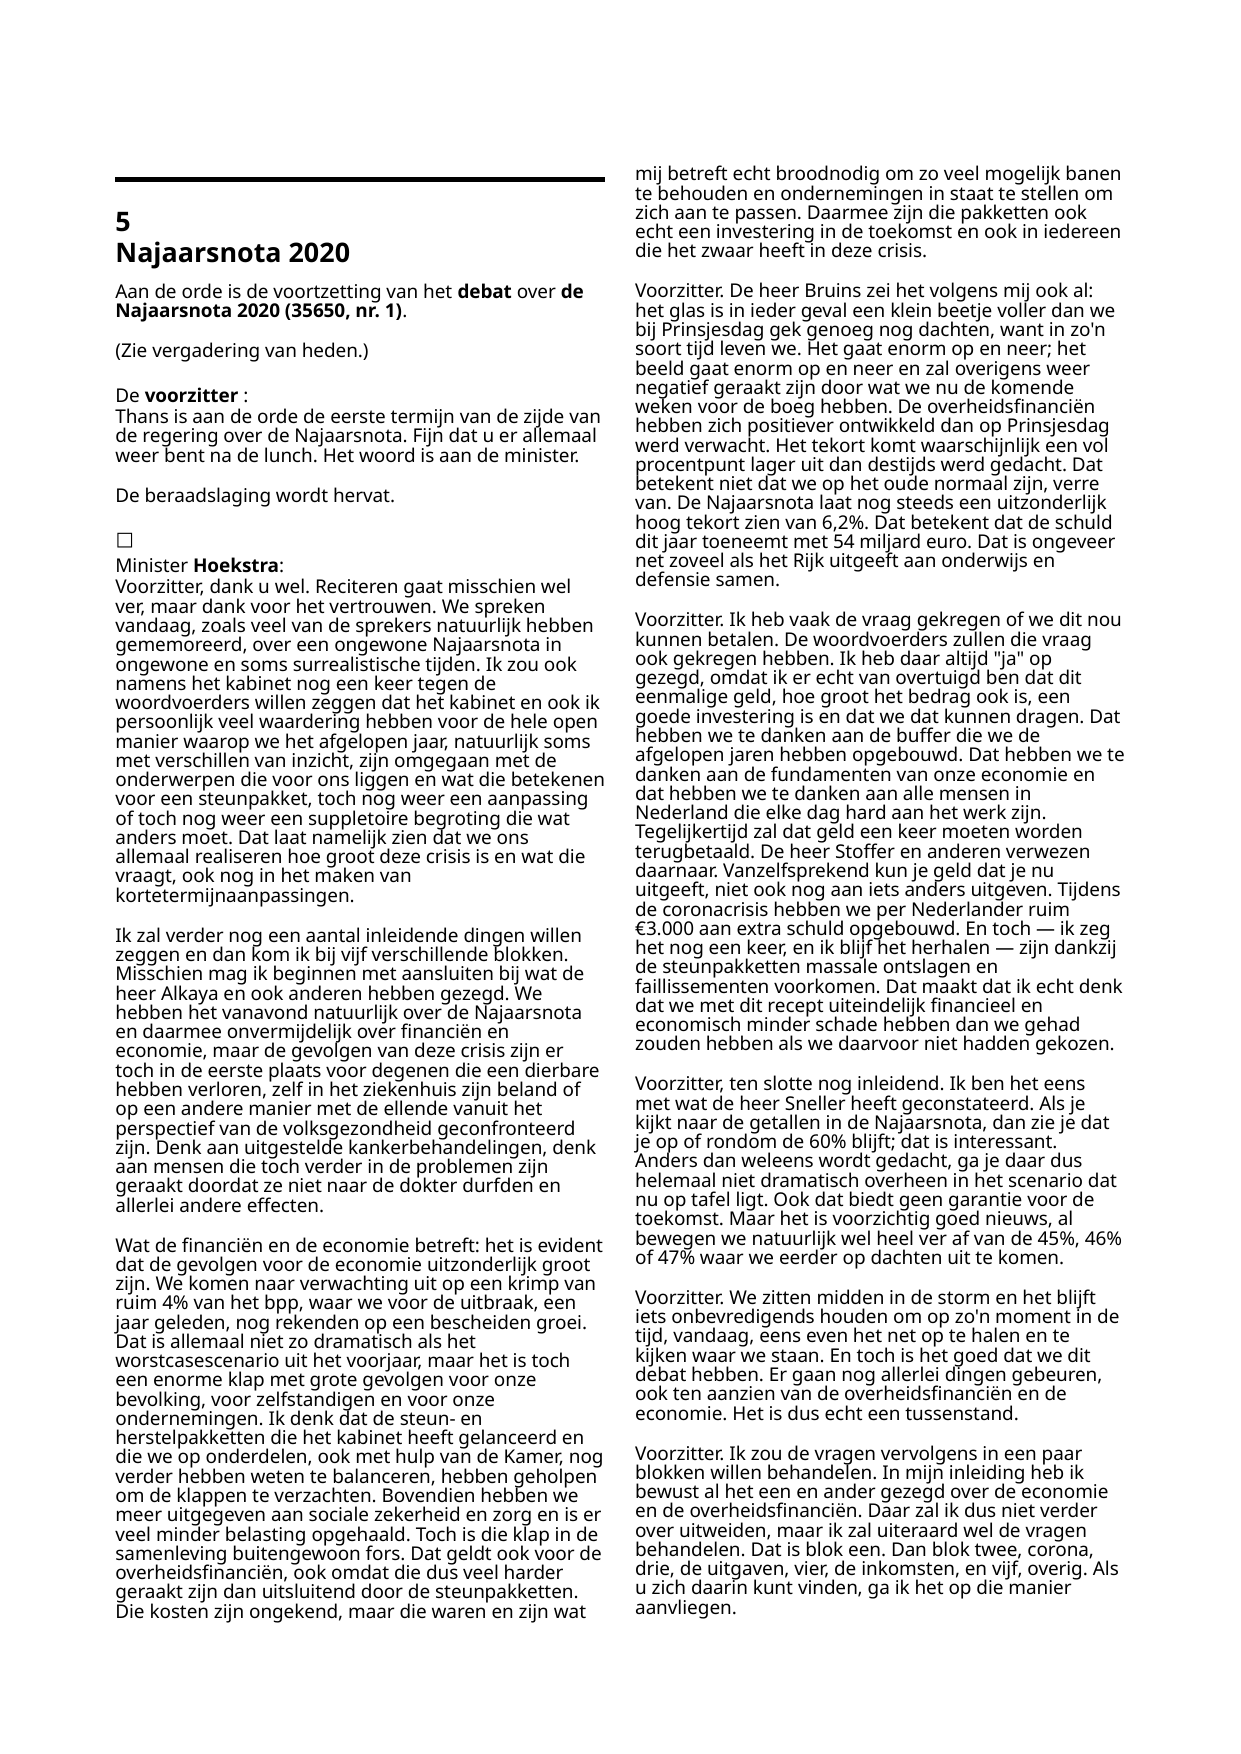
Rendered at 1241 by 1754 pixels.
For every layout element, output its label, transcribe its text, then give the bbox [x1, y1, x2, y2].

text De beraadslaging wordt hervat. [115, 487, 605, 506]
text Ik zal verder nog een aantal inleidende dingen willen zeggen en dan kom ik bij vijf verschillende blokken. Misschien mag ik beginnen met aansluiten bij wat de heer Alkaya en ook anderen hebben gezegd. We hebben het vanavond natuurlijk over de Najaarsnota en daarmee onvermijdelijk over financiën en economie, maar de gevolgen van deze crisis zijn er toch in de eerste plaats voor degenen die een dierbare hebben verloren, zelf in het ziekenhuis zijn beland of op een andere manier met de ellende vanuit het perspectief van de volksgezondheid geconfronteerd zijn. Denk aan uitgestelde kankerbehandelingen, denk aan mensen die toch verder in de problemen zijn geraakt doordat ze niet naar de dokter durfden en allerlei andere effecten. [115, 927, 605, 1216]
text Voorzitter. Ik zou de vragen vervolgens in een paar blokken willen behandelen. In mijn inleiding heb ik bewust al het een en ander gezegd over de economie en de overheidsfinanciën. Daar zal ik dus niet verder over uitweiden, maar ik zal uiteraard wel de vragen behandelen. Dat is blok een. Dan blok twee, corona, drie, de uitgaven, vier, de inkomsten, en vijf, overig. Als u zich daarin kunt vinden, ga ik het op die manier aanvliegen. [635, 1444, 1125, 1618]
text Voorzitter. De heer Bruins zei het volgens mij ook al: het glas is in ieder geval een klein beetje voller dan we bij Prinsjesdag gek genoeg nog dachten, want in zo'n soort tijd leven we. Het gaat enorm op en neer; het beeld gaat enorm op en neer en zal overigens weer negatief geraakt zijn door wat we nu de komende weken voor de boeg hebben. De overheidsfinanciën hebben zich positiever ontwikkeld dan op Prinsjesdag werd verwacht. Het tekort komt waarschijnlijk een vol procentpunt lager uit dan destijds werd gedacht. Dat betekent niet dat we op het oude normaal zijn, verre van. De Najaarsnota laat nog steeds een uitzonderlijk hoog tekort zien van 6,2%. Dat betekent dat de schuld dit jaar toeneemt met 54 miljard euro. Dat is ongeveer net zoveel als het Rijk uitgeeft aan onderwijs en defensie samen. [635, 282, 1125, 591]
text Najaarsnota 2020 [115, 239, 605, 283]
text Wat de financiën en de economie betreft: het is evident dat de gevolgen voor de economie uitzonderlijk groot zijn. We komen naar verwachting uit op een krimp van ruim 4% van het bpp, waar we voor de uitbraak, een jaar geleden, nog rekenden op een bescheiden groei. Dat is allemaal niet zo dramatisch als het worstcasescenario uit het voorjaar, maar het is toch een enorme klap met grote gevolgen voor onze bevolking, voor zelfstandigen en voor onze ondernemingen. Ik denk dat de steun- en herstelpakketten die het kabinet heeft gelanceerd en die we op onderdelen, ook met hulp van de Kamer, nog verder hebben weten te balanceren, hebben geholpen om de klappen te verzachten. Bovendien hebben we meer uitgegeven aan sociale zekerheid en zorg en is er veel minder belasting opgehaald. Toch is die klap in de samenleving buitengewoon fors. Dat geldt ook voor de overheidsfinanciën, ook omdat die dus veel harder geraakt zijn dan uitsluitend door de steunpakketten. Die kosten zijn ongekend, maar die waren en zijn wat [115, 1237, 605, 1622]
text ⬜ [115, 527, 605, 553]
text Voorzitter, ten slotte nog inleidend. Ik ben het eens met wat de heer Sneller heeft geconstateerd. Als je kijkt naar de getallen in de Najaarsnota, dan zie je dat je op of rondom de 60% blijft; dat is interessant. Anders dan weleens wordt gedacht, ga je daar dus helemaal niet dramatisch overheen in het scenario dat nu op tafel ligt. Ook dat biedt geen garantie voor de toekomst. Maar het is voorzichtig goed nieuws, al bewegen we natuurlijk wel heel ver af van de 45%, 46% of 47% waar we eerder op dachten uit te komen. [635, 1075, 1125, 1268]
text De voorzitter : [115, 382, 605, 408]
text 5 [115, 203, 605, 239]
text Voorzitter. We zitten midden in de storm en het blijft iets onbevredigends houden om op zo'n moment in de tijd, vandaag, eens even het net op te halen en te kijken waar we staan. En toch is het goed dat we dit debat hebben. Er gaan nog allerlei dingen gebeuren, ook ten aanzien van de overheidsfinanciën en de economie. Het is dus echt een tussenstand. [635, 1289, 1125, 1424]
text mij betreft echt broodnodig om zo veel mogelijk banen te behouden en ondernemingen in staat te stellen om zich aan te passen. Daarmee zijn die pakketten ook echt een investering in de toekomst en ook in iedereen die het zwaar heeft in deze crisis. [635, 165, 1125, 262]
text Voorzitter. Ik heb vaak de vraag gekregen of we dit nou kunnen betalen. De woordvoerders zullen die vraag ook gekregen hebben. Ik heb daar altijd "ja" op gezegd, omdat ik er echt van overtuigd ben dat dit eenmalige geld, hoe groot het bedrag ook is, een goede investering is en dat we dat kunnen dragen. Dat hebben we te danken aan de buffer die we de afgelopen jaren hebben opgebouwd. Dat hebben we te danken aan de fundamenten van onze economie en dat hebben we te danken aan alle mensen in Nederland die elke dag hard aan het werk zijn. Tegelijkertijd zal dat geld een keer moeten worden terugbetaald. De heer Stoffer en anderen verwezen daarnaar. Vanzelfsprekend kun je geld dat je nu uitgeeft, niet ook nog aan iets anders uitgeven. Tijdens de coronacrisis hebben we per Nederlander ruim €3.000 aan extra schuld opgebouwd. En toch — ik zeg het nog een keer, en ik blijf het herhalen — zijn dankzij de steunpakketten massale ontslagen en faillissementen voorkomen. Dat maakt dat ik echt denk dat we met dit recept uiteindelijk financieel en economisch minder schade hebben dan we gehad zouden hebben als we daarvoor niet hadden gekozen. [635, 611, 1125, 1055]
text Aan de orde is de voortzetting van het debat over de Najaarsnota 2020 (35650, nr. 1). [115, 283, 605, 322]
text Thans is aan de orde de eerste termijn van de zijde van de regering over de Najaarsnota. Fijn dat u er allemaal weer bent na de lunch. Het woord is aan de minister. [115, 408, 605, 466]
text Voorzitter, dank u wel. Reciteren gaat misschien wel ver, maar dank voor het vertrouwen. We spreken vandaag, zoals veel van de sprekers natuurlijk hebben gememoreerd, over een ongewone Najaarsnota in ongewone en soms surrealistische tijden. Ik zou ook namens het kabinet nog een keer tegen de woordvoerders willen zeggen dat het kabinet en ook ik persoonlijk veel waardering hebben voor de hele open manier waarop we het afgelopen jaar, natuurlijk soms met verschillen van inzicht, zijn omgegaan met de onderwerpen die voor ons liggen en wat die betekenen voor een steunpakket, toch nog weer een aanpassing of toch nog weer een suppletoire begroting die wat anders moet. Dat laat namelijk zien dat we ons allemaal realiseren hoe groot deze crisis is en wat die vraagt, ook nog in het maken van kortetermijnaanpassingen. [115, 578, 605, 906]
text Minister Hoekstra: [115, 553, 605, 578]
text (Zie vergadering van heden.) [115, 342, 605, 362]
